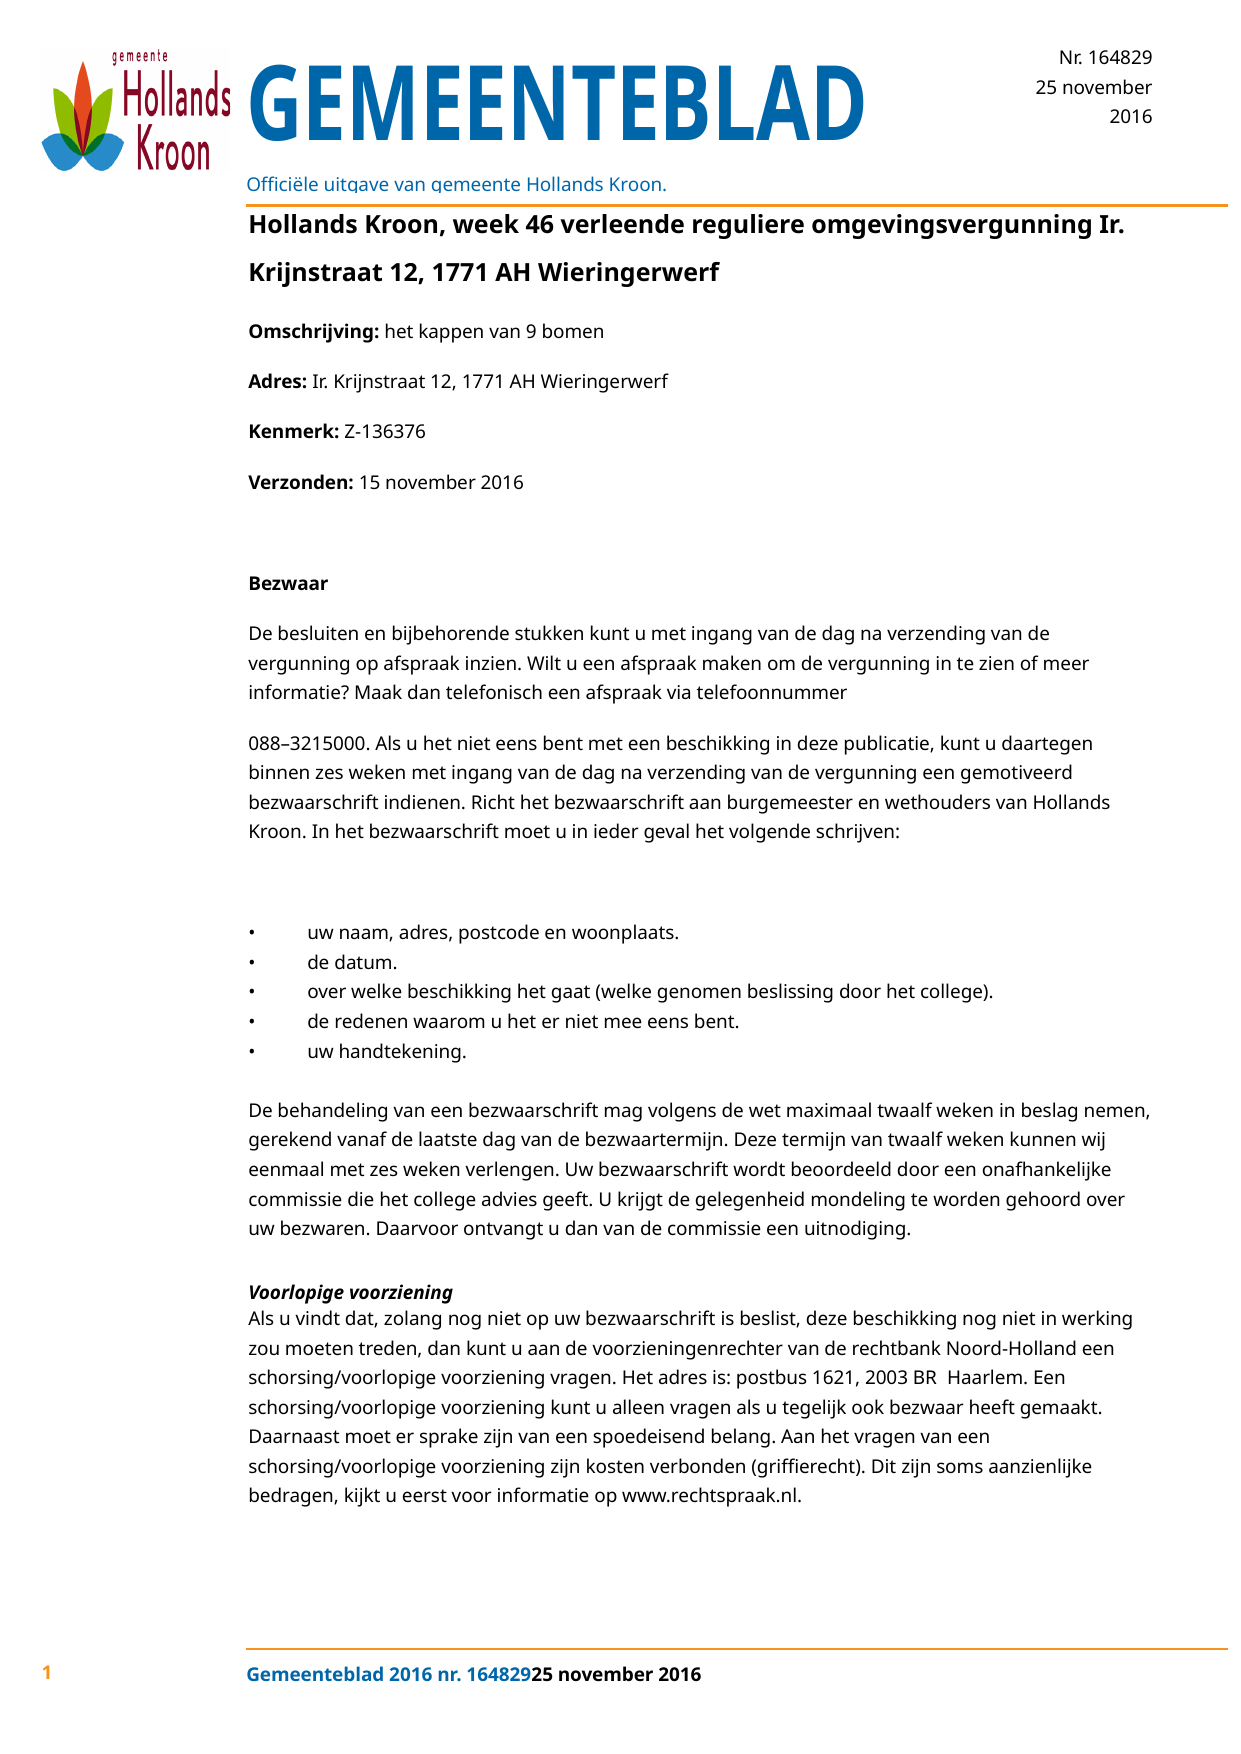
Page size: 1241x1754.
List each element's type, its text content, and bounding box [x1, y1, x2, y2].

text Omschrijving: het kappen van 9 bomen [248, 318, 1152, 344]
list uw handtekening. [248, 1038, 1152, 1064]
text De behandeling van een bezwaarschrift mag volgens de wet maximaal twaalf weken in beslag nemen, gerekend vanaf de laatste dag van de bezwaartermijn. Deze termijn van twaalf weken kunnen wij eenmaal met zes weken verlengen. Uw bezwaarschrift wordt beoordeeld door een onafhankelijke commissie die het college advies geeft. U krijgt de gelegenheid mondeling te worden gehoord over uw bezwaren. Daarvoor ontvangt u dan van de commissie een uitnodiging. [248, 1097, 1152, 1241]
text Als u vindt dat, zolang nog niet op uw bezwaarschrift is beslist, deze beschikking nog niet in werking zou moeten treden, dan kunt u aan de voorzieningenrechter van de rechtbank Noord-Holland een schorsing/voorlopige voorziening vragen. Het adres is: postbus 1621, 2003 BR Haarlem. Een schorsing/voorlopige voorziening kunt u alleen vragen als u tegelijk ook bezwaar heeft gemaakt. Daarnaast moet er sprake zijn van een spoedeisend belang. Aan het vragen van een schorsing/voorlopige voorziening zijn kosten verbonden (griffierecht). Dit zijn soms aanzienlijke bedragen, kijkt u eerst voor informatie op www.rechtspraak.nl. [248, 1305, 1152, 1508]
text Voorlopige voorziening [248, 1279, 1152, 1305]
text Hollands Kroon, week 46 verleende reguliere omgevingsvergunning Ir. Krijnstraat 12, 1771 AH Wieringerwerf [248, 207, 1152, 288]
picture [41, 47, 231, 172]
list uw naam, adres, postcode en woonplaats. [248, 919, 1152, 945]
text Verzonden: 15 november 2016 [248, 469, 1152, 495]
text De besluiten en bijbehorende stukken kunt u met ingang van de dag na verzending van de vergunning op afspraak inzien. Wilt u een afspraak maken om de vergunning in te zien of meer informatie? Maak dan telefonisch een afspraak via telefoonnummer [248, 620, 1152, 705]
text 088–3215000. Als u het niet eens bent met een beschikking in deze publicatie, kunt u daartegen binnen zes weken met ingang van de dag na verzending van de vergunning een gemotiveerd bezwaarschrift indienen. Richt het bezwaarschrift aan burgemeester en wethouders van Hollands Kroon. In het bezwaarschrift moet u in ieder geval het volgende schrijven: [248, 730, 1152, 844]
text Kenmerk: Z-136376 [248, 419, 1152, 444]
text Adres: Ir. Krijnstraat 12, 1771 AH Wieringerwerf [248, 368, 1152, 394]
list over welke beschikking het gaat (welke genomen beslissing door het college). [248, 979, 1152, 1004]
text Bezwaar [248, 570, 1152, 596]
list de redenen waarom u het er niet mee eens bent. [248, 1008, 1152, 1034]
list de datum. [248, 949, 1152, 975]
